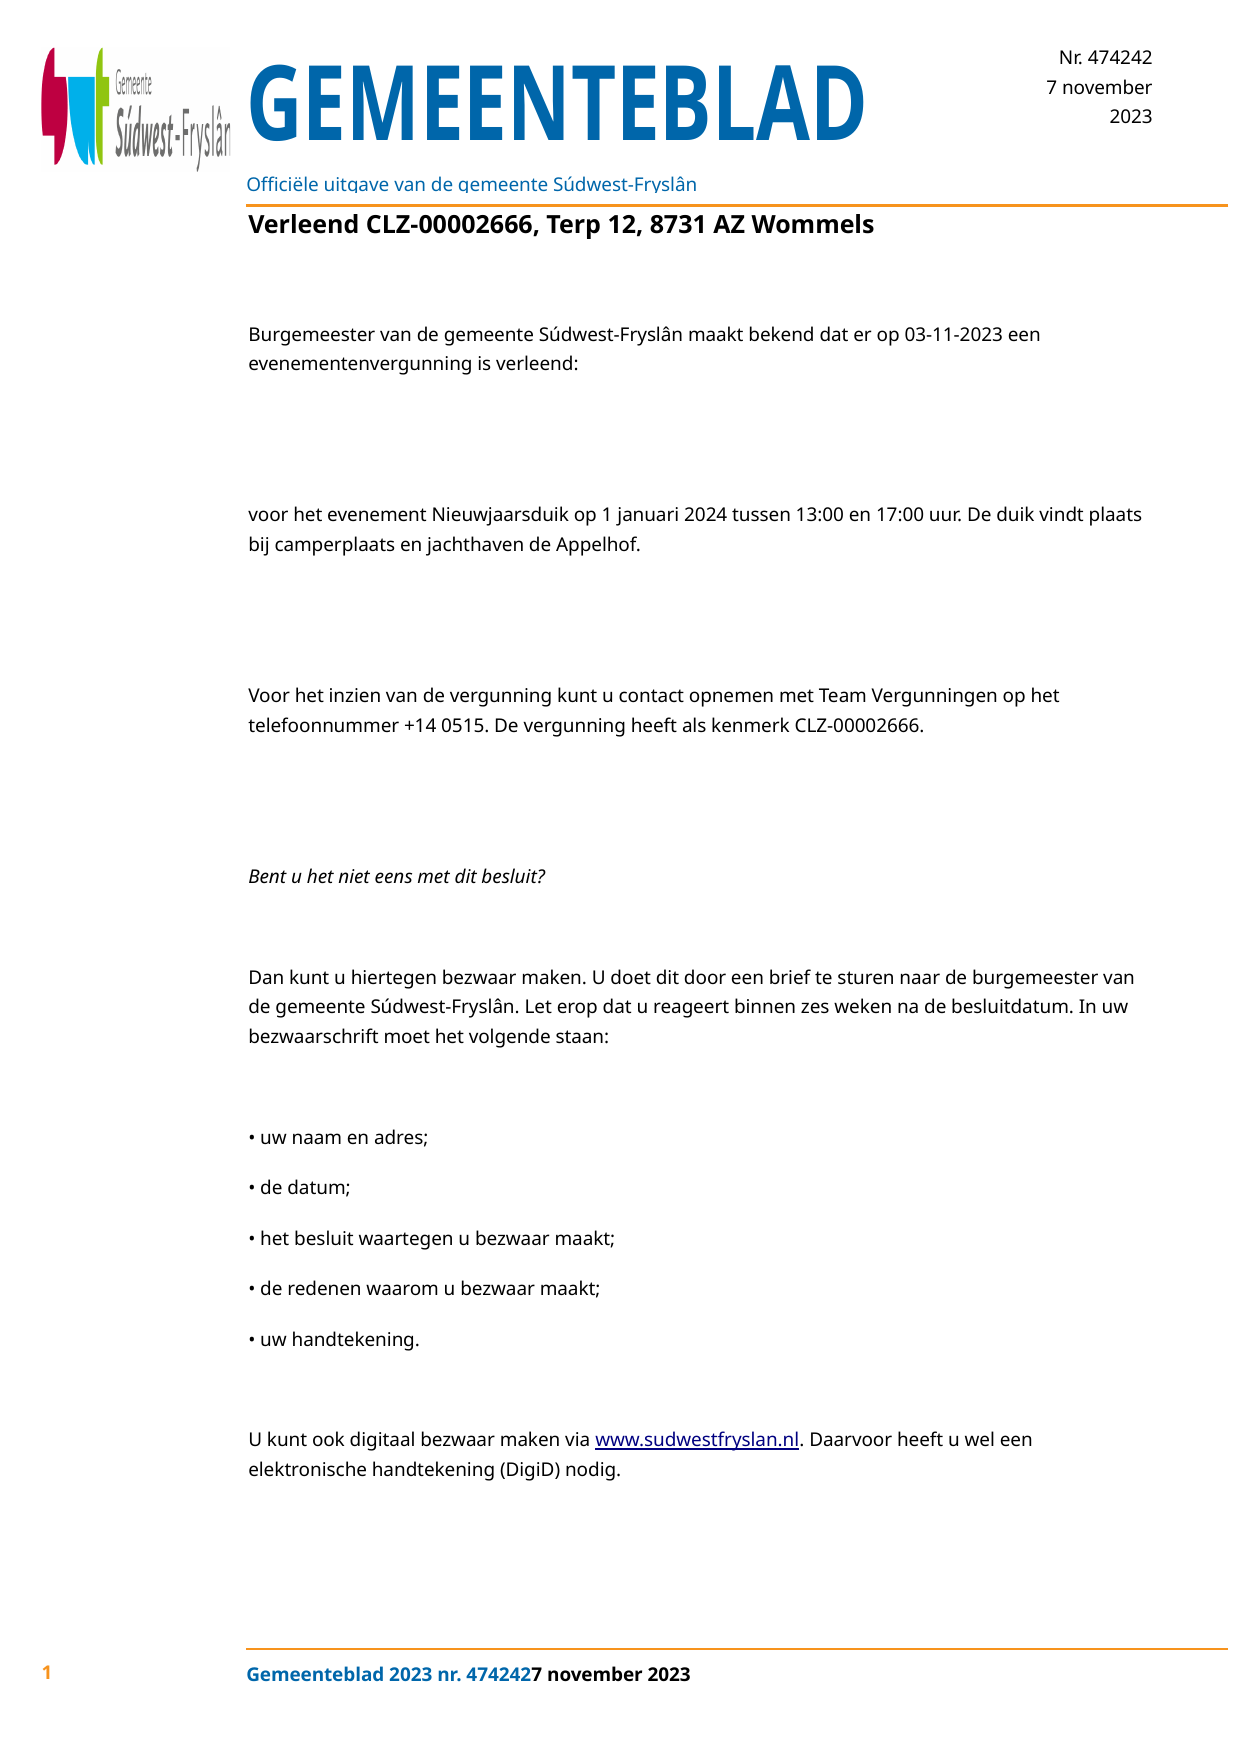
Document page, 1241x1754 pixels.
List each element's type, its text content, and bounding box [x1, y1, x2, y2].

text • de datum; [248, 1174, 1152, 1200]
text • uw handtekening. [248, 1326, 1152, 1351]
text Bent u het niet eens met dit besluit? [248, 863, 1152, 889]
text U kunt ook digitaal bezwaar maken via www.sudwestfryslan.nl. Daarvoor heeft u wel een elektronische handtekening (DigiD) nodig. [248, 1427, 1152, 1482]
text voor het evenement Nieuwjaarsduik op 1 januari 2024 tussen 13:00 en 17:00 uur. De duik vindt plaats bij camperplaats en jachthaven de Appelhof. [248, 502, 1152, 557]
picture [41, 47, 231, 172]
text Dan kunt u hiertegen bezwaar maken. U doet dit door een brief te sturen naar de burgemeester van de gemeente Súdwest-Fryslân. Let erop dat u reageert binnen zes weken na de besluitdatum. In uw bezwaarschrift moet het volgende staan: [248, 964, 1152, 1049]
text • uw naam en adres; [248, 1124, 1152, 1150]
text Burgemeester van de gemeente Súdwest-Fryslân maakt bekend dat er op 03-11-2023 een evenementenvergunning is verleend: [248, 321, 1152, 376]
text Voor het inzien van de vergunning kunt u contact opnemen met Team Vergunningen op het telefoonnummer +14 0515. De vergunning heeft als kenmerk CLZ-00002666. [248, 682, 1152, 738]
text • het besluit waartegen u bezwaar maakt; [248, 1225, 1152, 1251]
text • de redenen waarom u bezwaar maakt; [248, 1275, 1152, 1301]
text Verleend CLZ-00002666, Terp 12, 8731 AZ Wommels [248, 207, 1152, 241]
